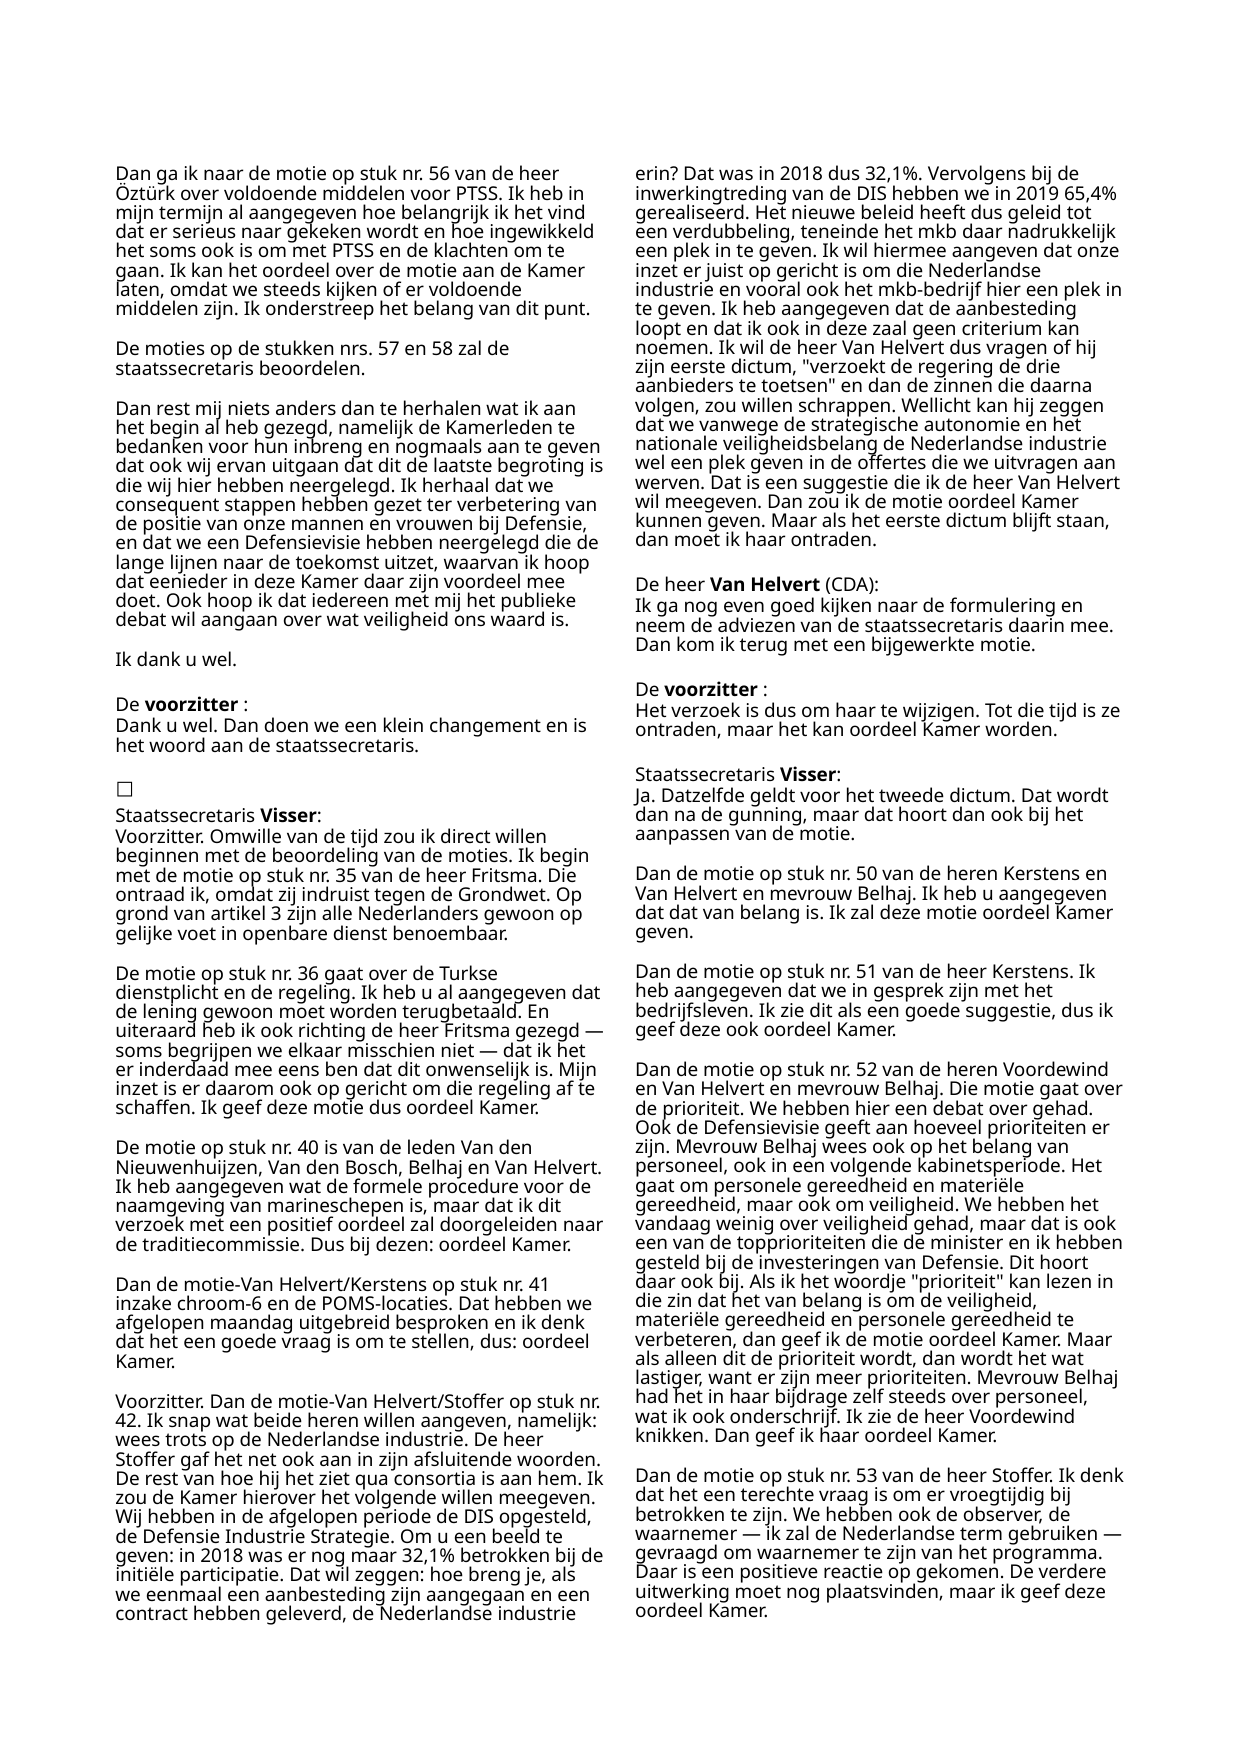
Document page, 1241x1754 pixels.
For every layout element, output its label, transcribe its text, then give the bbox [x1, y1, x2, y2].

text De voorzitter : [635, 676, 1125, 702]
text Staatssecretaris Visser: [635, 761, 1125, 787]
text erin? Dat was in 2018 dus 32,1%. Vervolgens bij de inwerkingtreding van de DIS hebben we in 2019 65,4% gerealiseerd. Het nieuwe beleid heeft dus geleid tot een verdubbeling, teneinde het mkb daar nadrukkelijk een plek in te geven. Ik wil hiermee aangeven dat onze inzet er juist op gericht is om die Nederlandse industrie en vooral ook het mkb-bedrijf hier een plek in te geven. Ik heb aangegeven dat de aanbesteding loopt en dat ik ook in deze zaal geen criterium kan noemen. Ik wil de heer Van Helvert dus vragen of hij zijn eerste dictum, "verzoekt de regering de drie aanbieders te toetsen" en dan de zinnen die daarna volgen, zou willen schrappen. Wellicht kan hij zeggen dat we vanwege de strategische autonomie en het nationale veiligheidsbelang de Nederlandse industrie wel een plek geven in de offertes die we uitvragen aan werven. Dat is een suggestie die ik de heer Van Helvert wil meegeven. Dan zou ik de motie oordeel Kamer kunnen geven. Maar als het eerste dictum blijft staan, dan moet ik haar ontraden. [635, 165, 1125, 551]
text De motie op stuk nr. 40 is van de leden Van den Nieuwenhuijzen, Van den Bosch, Belhaj en Van Helvert. Ik heb aangegeven wat de formele procedure voor de naamgeving van marineschepen is, maar dat ik dit verzoek met een positief oordeel zal doorgeleiden naar de traditiecommissie. Dus bij dezen: oordeel Kamer. [115, 1139, 605, 1255]
text De voorzitter : [115, 692, 605, 717]
text Dan de motie op stuk nr. 53 van de heer Stoffer. Ik denk dat het een terechte vraag is om er vroegtijdig bij betrokken te zijn. We hebben ook de observer, de waarnemer — ik zal de Nederlandse term gebruiken — gevraagd om waarnemer te zijn van het programma. Daar is een positieve reactie op gekomen. De verdere uitwerking moet nog plaatsvinden, maar ik geef deze oordeel Kamer. [635, 1467, 1125, 1621]
text Voorzitter. Dan de motie-Van Helvert/Stoffer op stuk nr. 42. Ik snap wat beide heren willen aangeven, namelijk: wees trots op de Nederlandse industrie. De heer Stoffer gaf het net ook aan in zijn afsluitende woorden. De rest van hoe hij het ziet qua consortia is aan hem. Ik zou de Kamer hierover het volgende willen meegeven. Wij hebben in de afgelopen periode de DIS opgesteld, de Defensie Industrie Strategie. Om u een beeld te geven: in 2018 was er nog maar 32,1% betrokken bij de initiële participatie. Dat wil zeggen: hoe breng je, als we eenmaal een aanbesteding zijn aangegaan en een contract hebben geleverd, de Nederlandse industrie [115, 1393, 605, 1624]
text Dan de motie op stuk nr. 52 van de heren Voordewind en Van Helvert en mevrouw Belhaj. Die motie gaat over de prioriteit. We hebben hier een debat over gehad. Ook de Defensievisie geeft aan hoeveel prioriteiten er zijn. Mevrouw Belhaj wees ook op het belang van personeel, ook in een volgende kabinetsperiode. Het gaat om personele gereedheid en materiële gereedheid, maar ook om veiligheid. We hebben het vandaag weinig over veiligheid gehad, maar dat is ook een van de topprioriteiten die de minister en ik hebben gesteld bij de investeringen van Defensie. Dit hoort daar ook bij. Als ik het woordje "prioriteit" kan lezen in die zin dat het van belang is om de veiligheid, materiële gereedheid en personele gereedheid te verbeteren, dan geef ik de motie oordeel Kamer. Maar als alleen dit de prioriteit wordt, dan wordt het wat lastiger, want er zijn meer prioriteiten. Mevrouw Belhaj had het in haar bijdrage zelf steeds over personeel, wat ik ook onderschrijf. Ik zie de heer Voordewind knikken. Dan geef ik haar oordeel Kamer. [635, 1061, 1125, 1446]
text Dan de motie op stuk nr. 51 van de heer Kerstens. Ik heb aangegeven dat we in gesprek zijn met het bedrijfsleven. Ik zie dit als een goede suggestie, dus ik geef deze ook oordeel Kamer. [635, 963, 1125, 1040]
text Dank u wel. Dan doen we een klein changement en is het woord aan de staatssecretaris. [115, 717, 605, 756]
text Dan de motie op stuk nr. 50 van de heren Kerstens en Van Helvert en mevrouw Belhaj. Ik heb u aangegeven dat dat van belang is. Ik zal deze motie oordeel Kamer geven. [635, 865, 1125, 942]
text De heer Van Helvert (CDA): [635, 572, 1125, 597]
text Voorzitter. Omwille van de tijd zou ik direct willen beginnen met de beoordeling van de moties. Ik begin met de motie op stuk nr. 35 van de heer Fritsma. Die ontraad ik, omdat zij indruist tegen de Grondwet. Op grond van artikel 3 zijn alle Nederlanders gewoon op gelijke voet in openbare dienst benoembaar. [115, 828, 605, 944]
text Staatssecretaris Visser: [115, 802, 605, 828]
text Ik dank u wel. [115, 651, 605, 671]
text Ik ga nog even goed kijken naar de formulering en neem de adviezen van de staatssecretaris daarin mee. Dan kom ik terug met een bijgewerkte motie. [635, 597, 1125, 655]
text De motie op stuk nr. 36 gaat over de Turkse dienstplicht en de regeling. Ik heb u al aangegeven dat de lening gewoon moet worden terugbetaald. En uiteraard heb ik ook richting de heer Fritsma gezegd — soms begrijpen we elkaar misschien niet — dat ik het er inderdaad mee eens ben dat dit onwenselijk is. Mijn inzet is er daarom ook op gericht om die regeling af te schaffen. Ik geef deze motie dus oordeel Kamer. [115, 964, 605, 1119]
text Ja. Datzelfde geldt voor het tweede dictum. Dat wordt dan na de gunning, maar dat hoort dan ook bij het aanpassen van de motie. [635, 787, 1125, 844]
text Dan ga ik naar de motie op stuk nr. 56 van de heer Öztürk over voldoende middelen voor PTSS. Ik heb in mijn termijn al aangegeven hoe belangrijk ik het vind dat er serieus naar gekeken wordt en hoe ingewikkeld het soms ook is om met PTSS en de klachten om te gaan. Ik kan het oordeel over de motie aan de Kamer laten, omdat we steeds kijken of er voldoende middelen zijn. Ik onderstreep het belang van dit punt. [115, 165, 605, 319]
text Het verzoek is dus om haar te wijzigen. Tot die tijd is ze ontraden, maar het kan oordeel Kamer worden. [635, 702, 1125, 740]
text ⬜ [115, 777, 605, 802]
text Dan de motie-Van Helvert/Kerstens op stuk nr. 41 inzake chroom-6 en de POMS-locaties. Dat hebben we afgelopen maandag uitgebreid besproken en ik denk dat het een goede vraag is om te stellen, dus: oordeel Kamer. [115, 1276, 605, 1372]
text Dan rest mij niets anders dan te herhalen wat ik aan het begin al heb gezegd, namelijk de Kamerleden te bedanken voor hun inbreng en nogmaals aan te geven dat ook wij ervan uitgaan dat dit de laatste begroting is die wij hier hebben neergelegd. Ik herhaal dat we consequent stappen hebben gezet ter verbetering van de positie van onze mannen en vrouwen bij Defensie, en dat we een Defensievisie hebben neergelegd die de lange lijnen naar de toekomst uitzet, waarvan ik hoop dat eenieder in deze Kamer daar zijn voordeel mee doet. Ook hoop ik dat iedereen met mij het publieke debat wil aangaan over wat veiligheid ons waard is. [115, 399, 605, 631]
text De moties op de stukken nrs. 57 en 58 zal de staatssecretaris beoordelen. [115, 340, 605, 379]
